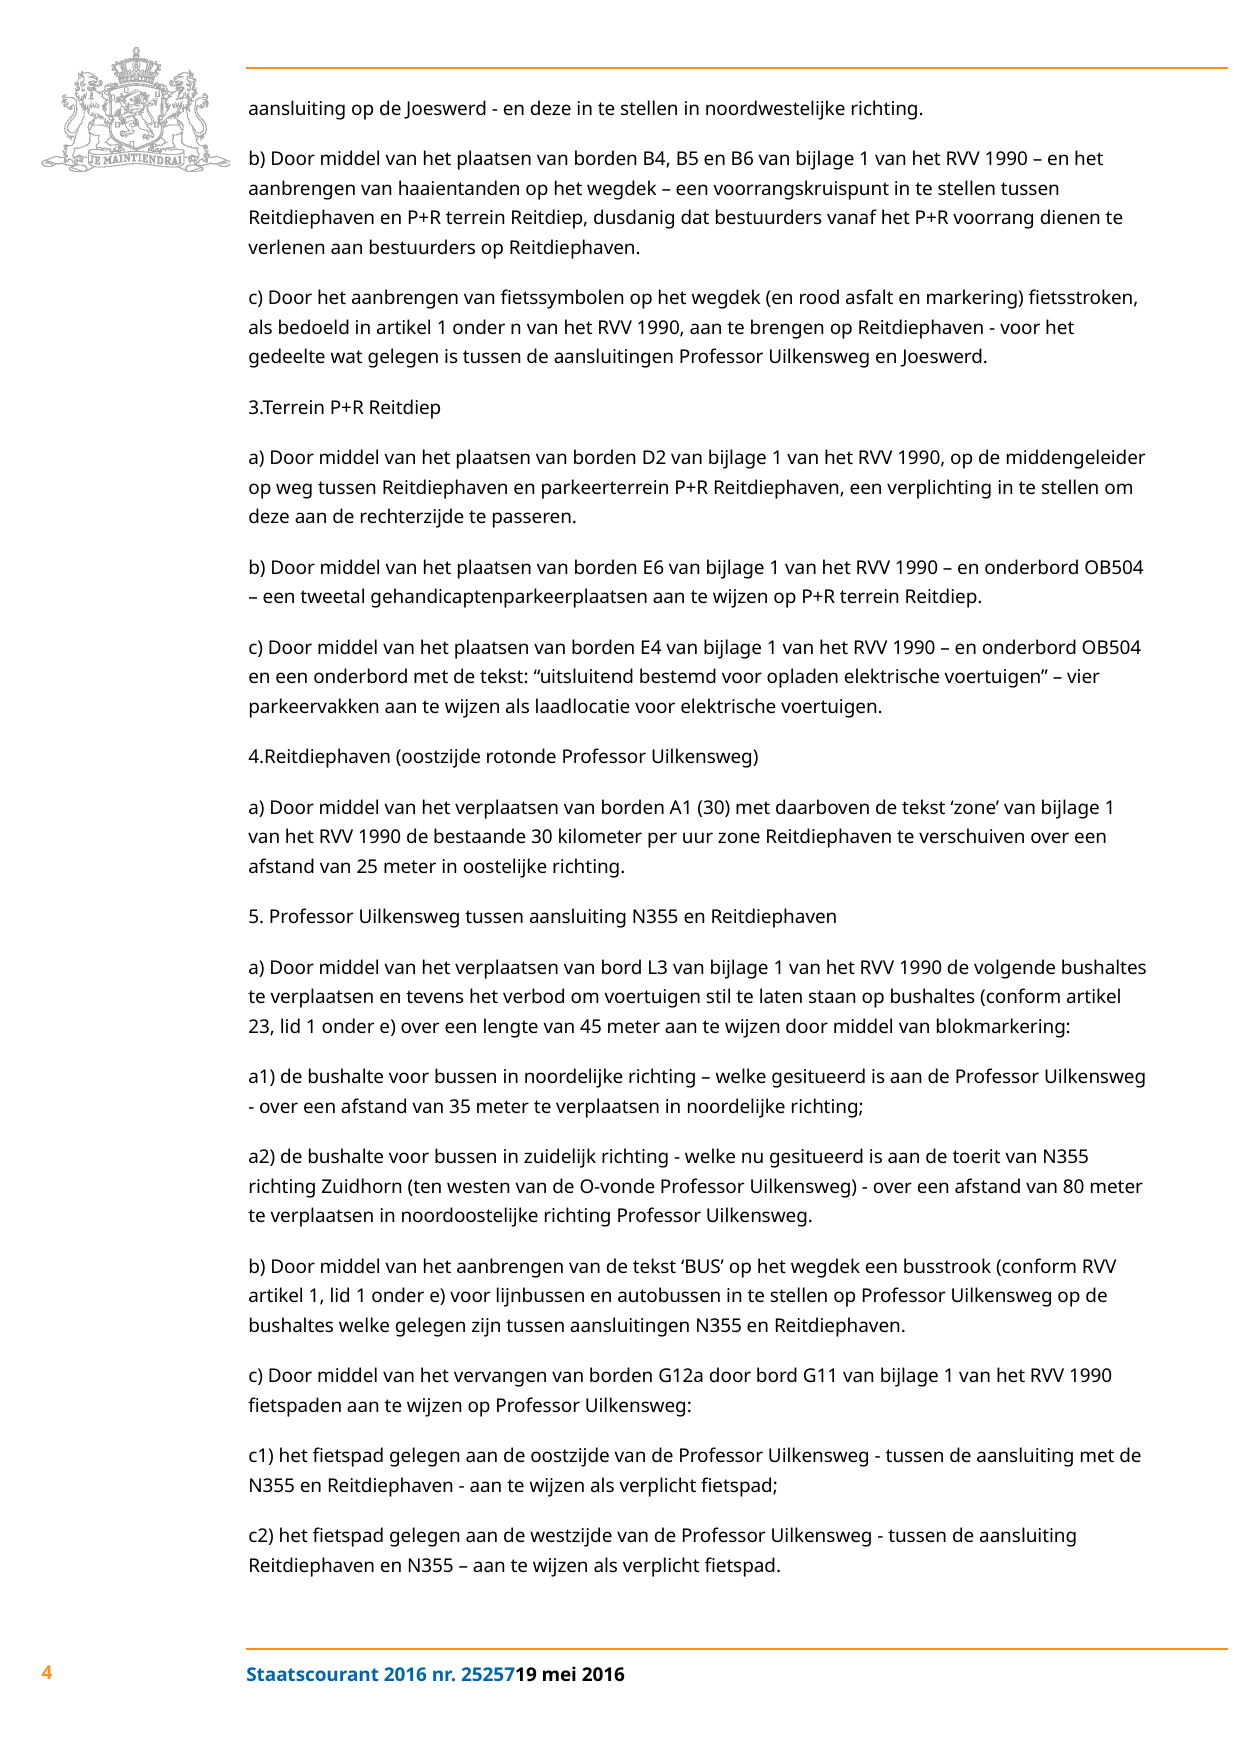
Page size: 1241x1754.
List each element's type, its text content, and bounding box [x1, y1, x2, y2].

text b) Door middel van het plaatsen van borden B4, B5 en B6 van bijlage 1 van het RVV 1990 – en het aanbrengen van haaientanden op het wegdek – een voorrangskruispunt in te stellen tussen Reitdiephaven en P+R terrein Reitdiep, dusdanig dat bestuurders vanaf het P+R voorrang dienen te verlenen aan bestuurders op Reitdiephaven. [248, 145, 1152, 260]
text 5. Professor Uilkensweg tussen aansluiting N355 en Reitdiephaven [248, 903, 1152, 929]
text c1) het fietspad gelegen aan de oostzijde van de Professor Uilkensweg - tussen de aansluiting met de N355 en Reitdiephaven - aan te wijzen als verplicht fietspad; [248, 1443, 1152, 1498]
text a2) de bushalte voor bussen in zuidelijk richting - welke nu gesitueerd is aan de toerit van N355 richting Zuidhorn (ten westen van de O-vonde Professor Uilkensweg) - over een afstand van 80 meter te verplaatsen in noordoostelijke richting Professor Uilkensweg. [248, 1143, 1152, 1228]
text a) Door middel van het plaatsen van borden D2 van bijlage 1 van het RVV 1990, op de middengeleider op weg tussen Reitdiephaven en parkeerterrein P+R Reitdiephaven, een verplichting in te stellen om deze aan de rechterzijde te passeren. [248, 444, 1152, 529]
text c) Door middel van het plaatsen van borden E4 van bijlage 1 van het RVV 1990 – en onderbord OB504 en een onderbord met de tekst: “uitsluitend bestemd voor opladen elektrische voertuigen” – vier parkeervakken aan te wijzen als laadlocatie voor elektrische voertuigen. [248, 634, 1152, 719]
text 3.Terrein P+R Reitdiep [248, 394, 1152, 420]
text c2) het fietspad gelegen aan de westzijde van de Professor Uilkensweg - tussen de aansluiting Reitdiephaven en N355 – aan te wijzen als verplicht fietspad. [248, 1523, 1152, 1578]
picture [41, 47, 231, 172]
text b) Door middel van het aanbrengen van de tekst ‘BUS’ op het wegdek een busstrook (conform RVV artikel 1, lid 1 onder e) voor lijnbussen en autobussen in te stellen op Professor Uilkensweg op de bushaltes welke gelegen zijn tussen aansluitingen N355 en Reitdiephaven. [248, 1253, 1152, 1338]
text aansluiting op de Joeswerd - en deze in te stellen in noordwestelijke richting. [248, 95, 1152, 121]
text c) Door middel van het vervangen van borden G12a door bord G11 van bijlage 1 van het RVV 1990 fietspaden aan te wijzen op Professor Uilkensweg: [248, 1363, 1152, 1418]
text a1) de bushalte voor bussen in noordelijke richting – welke gesitueerd is aan de Professor Uilkensweg - over een afstand van 35 meter te verplaatsen in noordelijke richting; [248, 1063, 1152, 1119]
text b) Door middel van het plaatsen van borden E6 van bijlage 1 van het RVV 1990 – en onderbord OB504 – een tweetal gehandicaptenparkeerplaatsen aan te wijzen op P+R terrein Reitdiep. [248, 554, 1152, 609]
text c) Door het aanbrengen van fietssymbolen op het wegdek (en rood asfalt en markering) fietsstroken, als bedoeld in artikel 1 onder n van het RVV 1990, aan te brengen op Reitdiephaven - voor het gedeelte wat gelegen is tussen de aansluitingen Professor Uilkensweg en Joeswerd. [248, 284, 1152, 369]
text a) Door middel van het verplaatsen van bord L3 van bijlage 1 van het RVV 1990 de volgende bushaltes te verplaatsen en tevens het verbod om voertuigen stil te laten staan op bushaltes (conform artikel 23, lid 1 onder e) over een lengte van 45 meter aan te wijzen door middel van blokmarkering: [248, 954, 1152, 1039]
text 4.Reitdiephaven (oostzijde rotonde Professor Uilkensweg) [248, 743, 1152, 769]
text a) Door middel van het verplaatsen van borden A1 (30) met daarboven de tekst ‘zone’ van bijlage 1 van het RVV 1990 de bestaande 30 kilometer per uur zone Reitdiephaven te verschuiven over een afstand van 25 meter in oostelijke richting. [248, 794, 1152, 879]
